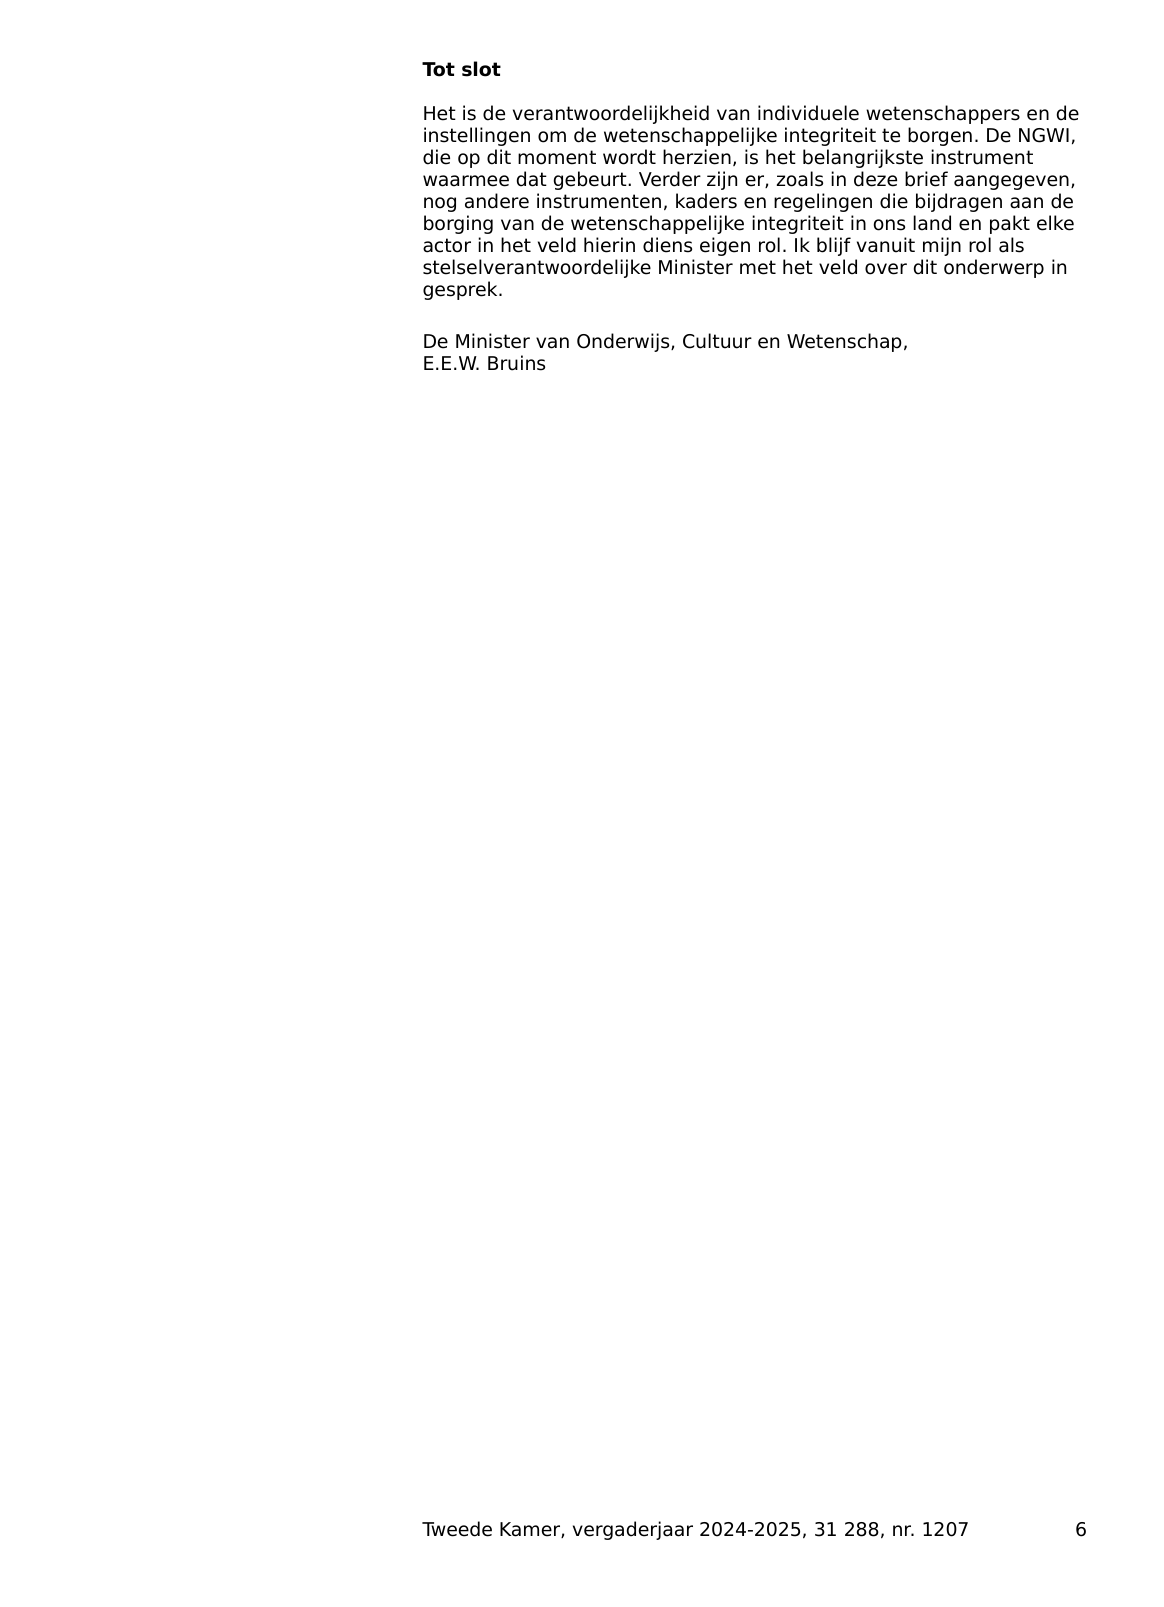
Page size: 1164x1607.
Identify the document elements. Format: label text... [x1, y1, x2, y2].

text De Minister van Onderwijs, Cultuur en Wetenschap, E.E.W. Bruins [422, 331, 1087, 375]
subtitle Tot slot [422, 59, 1087, 81]
text Het is de verantwoordelijkheid van individuele wetenschappers en de instellingen om de wetenschappelijke integriteit te borgen. De NGWI, die op dit moment wordt herzien, is het belangrijkste instrument waarmee dat gebeurt. Verder zijn er, zoals in deze brief aangegeven, nog andere instrumenten, kaders en regelingen die bijdragen aan de borging van de wetenschappelijke integriteit in ons land en pakt elke actor in het veld hierin diens eigen rol. Ik blijf vanuit mijn rol als stelselverantwoordelijke Minister met het veld over dit onderwerp in gesprek. [422, 103, 1087, 301]
